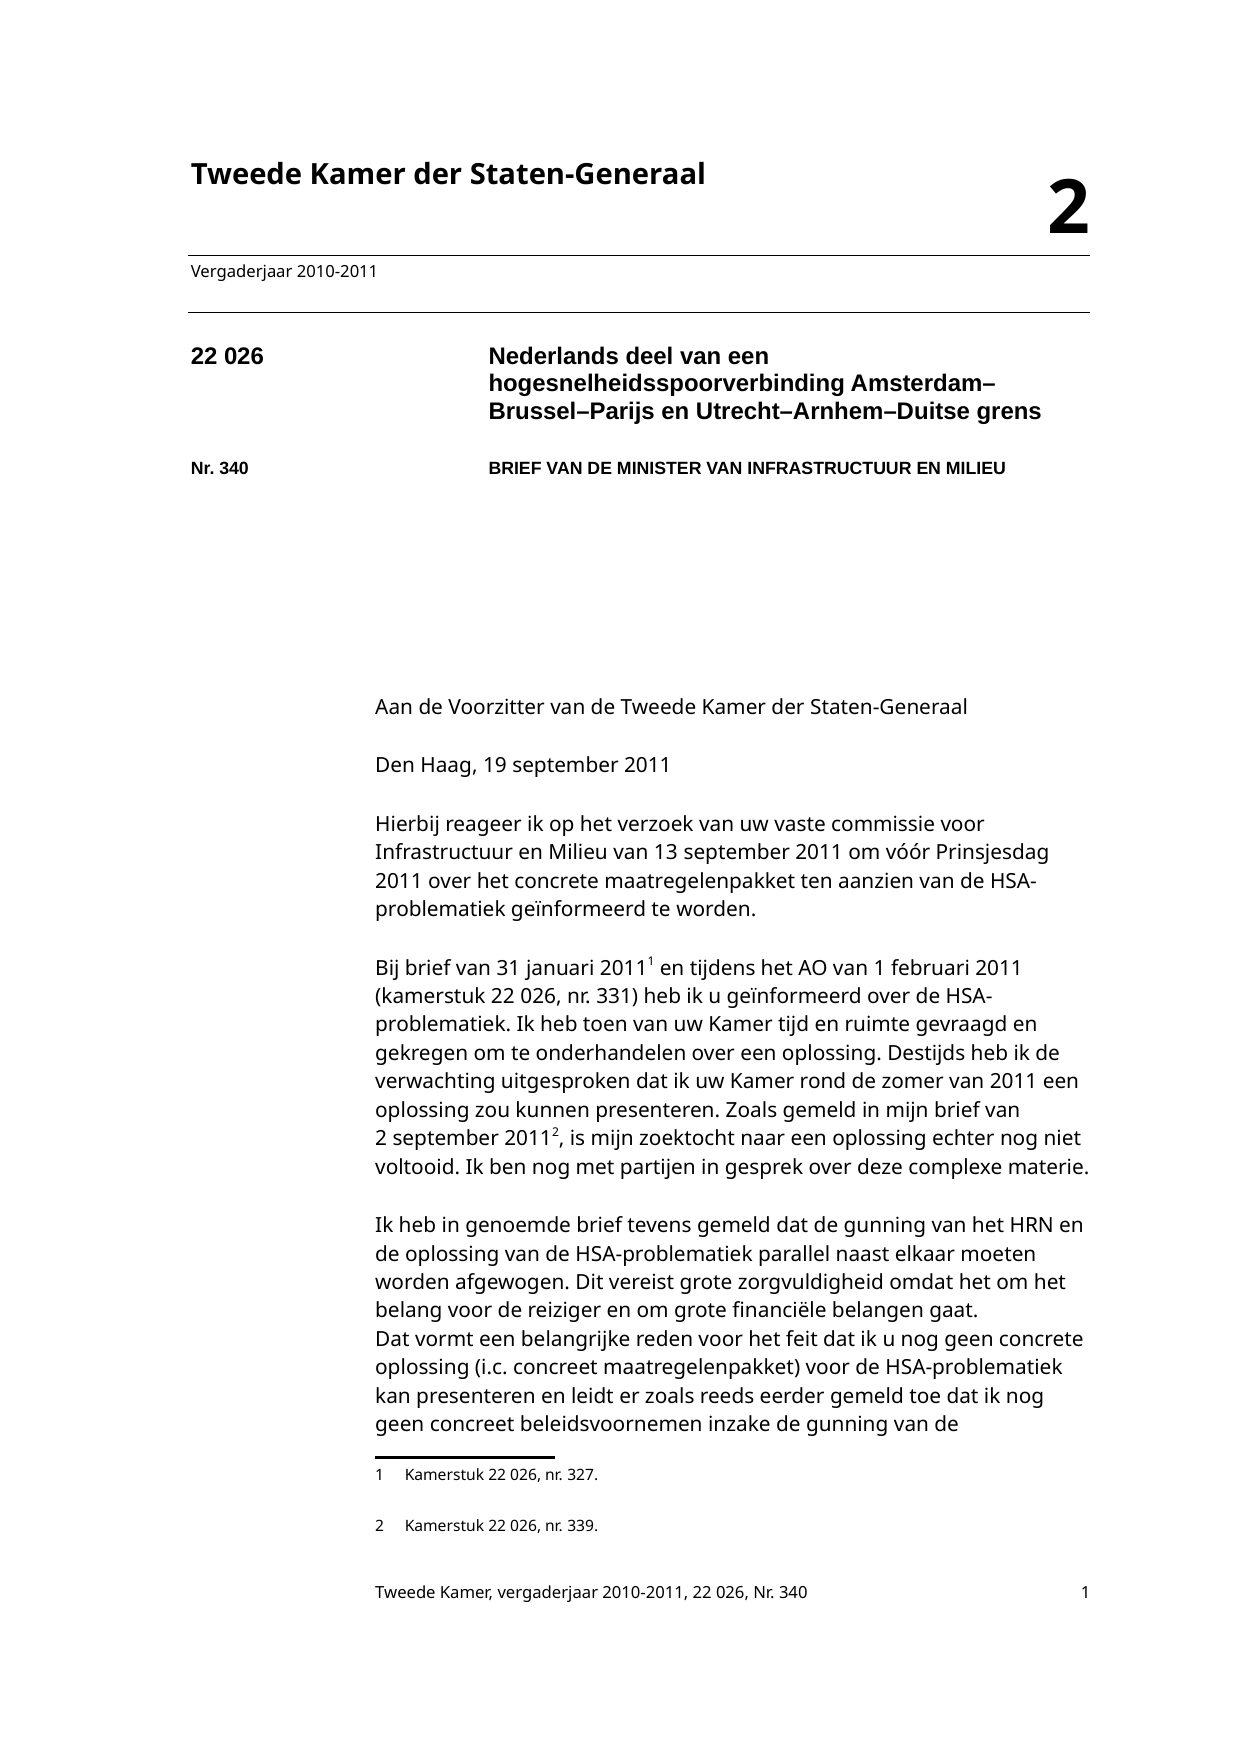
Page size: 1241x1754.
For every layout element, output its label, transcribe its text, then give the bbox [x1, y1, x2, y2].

table_cell Vergaderjaar 2010-2011 [188, 256, 485, 312]
table_cell BRIEF VAN DE MINISTER VAN INFRASTRUCTUUR EN MILIEU [485, 455, 1090, 573]
text Bij brief van 31 januari 2011 en tijdens het AO van 1 februari 2011 (kamerstuk 22 026, nr. 331) heb ik u geïnformeerd over de HSA-problematiek. Ik heb toen van uw Kamer tijd en ruimte gevraagd en gekregen om te onderhandelen over een oplossing. Destijds heb ik de verwachting uitgesproken dat ik uw Kamer rond de zomer van 2011 een oplossing zou kunnen presenteren. Zoals gemeld in mijn brief van 2 september 2011, is mijn zoektocht naar een oplossing echter nog niet voltooid. Ik ben nog met partijen in gesprek over deze complexe materie. [375, 953, 1090, 1180]
table_cell [485, 256, 1090, 312]
text Kamerstuk 22 026, nr. 339. [375, 1508, 1090, 1536]
table_header 2 [910, 150, 1090, 255]
table_header Tweede Kamer der Staten-Generaal [188, 150, 909, 255]
text Aan de Voorzitter van de Tweede Kamer der Staten-Generaal [375, 692, 1090, 721]
text Den Haag, 19 september 2011 [375, 751, 1090, 779]
table_cell [188, 313, 485, 339]
table_cell Nr. 340 [188, 455, 485, 573]
text Kamerstuk 22 026, nr. 327. [375, 1449, 1090, 1478]
text Ik heb in genoemde brief tevens gemeld dat de gunning van het HRN en de oplossing van de HSA-problematiek parallel naast elkaar moeten worden afgewogen. Dit vereist grote zorgvuldigheid omdat het om het belang voor de reiziger en om grote financiële belangen gaat. [375, 1210, 1090, 1324]
text Hierbij reageer ik op het verzoek van uw vaste commissie voor Infrastructuur en Milieu van 13 september 2011 om vóór Prinsjesdag 2011 over het concrete maatregelenpakket ten aanzien van de HSA-problematiek geïnformeerd te worden. [375, 809, 1090, 923]
table_cell 22 026 [188, 339, 485, 454]
table_cell Nederlands deel van een hogesnelheidsspoorverbinding Amsterdam–Brussel–Parijs en Utrecht–Arnhem–Duitse grens [485, 339, 1090, 454]
table_cell [485, 313, 1090, 339]
text Dat vormt een belangrijke reden voor het feit dat ik u nog geen concrete oplossing (i.c. concreet maatregelenpakket) voor de HSA-problematiek kan presenteren en leidt er zoals reeds eerder gemeld toe dat ik nog geen concreet beleidsvoornemen inzake de gunning van de [375, 1324, 1090, 1438]
